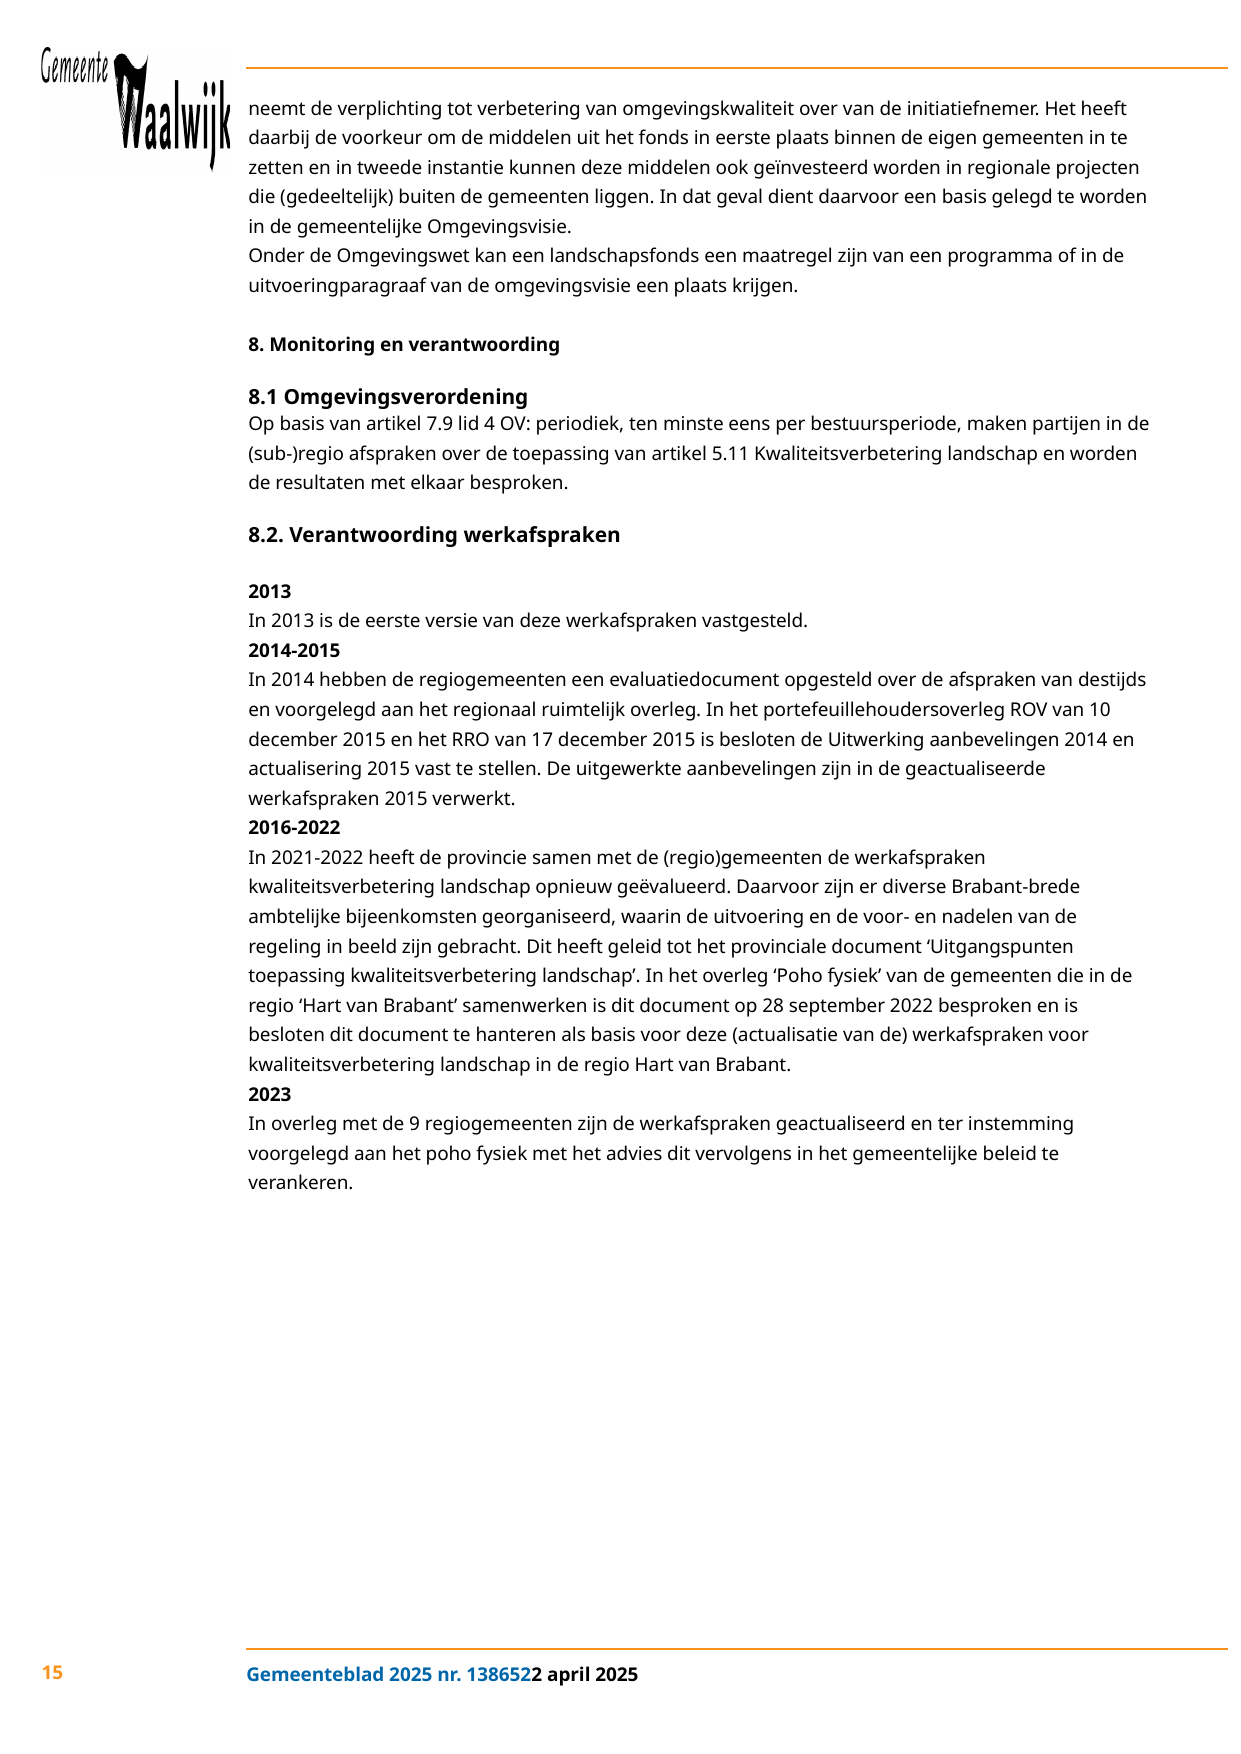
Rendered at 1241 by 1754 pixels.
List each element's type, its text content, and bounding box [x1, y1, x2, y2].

text 2014-2015 [248, 637, 1152, 663]
text neemt de verplichting tot verbetering van omgevingskwaliteit over van de initiatiefnemer. Het heeft daarbij de voorkeur om de middelen uit het fonds in eerste plaats binnen de eigen gemeenten in te zetten en in tweede instantie kunnen deze middelen ook geïnvesteerd worden in regionale projecten die (gedeeltelijk) buiten de gemeenten liggen. In dat geval dient daarvoor een basis gelegd te worden in de gemeentelijke Omgevingsvisie. [248, 95, 1152, 239]
text 8.1 Omgevingsverordening [248, 382, 1152, 410]
text 2023 [248, 1081, 1152, 1107]
text 8.2. Verantwoording werkafspraken [248, 520, 1152, 548]
text Onder de Omgevingswet kan een landschapsfonds een maatregel zijn van een programma of in de uitvoeringparagraaf van de omgevingsvisie een plaats krijgen. [248, 243, 1152, 298]
text 8. Monitoring en verantwoording [248, 331, 1152, 357]
text In 2013 is de eerste versie van deze werkafspraken vastgesteld. [248, 607, 1152, 633]
text In 2021-2022 heeft de provincie samen met de (regio)gemeenten de werkafspraken kwaliteitsverbetering landschap opnieuw geëvalueerd. Daarvoor zijn er diverse Brabant-brede ambtelijke bijeenkomsten georganiseerd, waarin de uitvoering en de voor- en nadelen van de regeling in beeld zijn gebracht. Dit heeft geleid tot het provinciale document ‘Uitgangspunten toepassing kwaliteitsverbetering landschap’. In het overleg ‘Poho fysiek’ van de gemeenten die in de regio ‘Hart van Brabant’ samenwerken is dit document op 28 september 2022 besproken en is besloten dit document te hanteren als basis voor deze (actualisatie van de) werkafspraken voor kwaliteitsverbetering landschap in de regio Hart van Brabant. [248, 844, 1152, 1077]
text In overleg met de 9 regiogemeenten zijn de werkafspraken geactualiseerd en ter instemming voorgelegd aan het poho fysiek met het advies dit vervolgens in het gemeentelijke beleid te verankeren. [248, 1110, 1152, 1195]
picture [41, 47, 231, 172]
text In 2014 hebben de regiogemeenten een evaluatiedocument opgesteld over de afspraken van destijds en voorgelegd aan het regionaal ruimtelijk overleg. In het portefeuillehoudersoverleg ROV van 10 december 2015 en het RRO van 17 december 2015 is besloten de Uitwerking aanbevelingen 2014 en actualisering 2015 vast te stellen. De uitgewerkte aanbevelingen zijn in de geactualiseerde werkafspraken 2015 verwerkt. [248, 667, 1152, 811]
text 2013 [248, 578, 1152, 604]
text Op basis van artikel 7.9 lid 4 OV: periodiek, ten minste eens per bestuursperiode, maken partijen in de (sub-)regio afspraken over de toepassing van artikel 5.11 Kwaliteitsverbetering landschap en worden de resultaten met elkaar besproken. [248, 410, 1152, 495]
text 2016-2022 [248, 814, 1152, 840]
